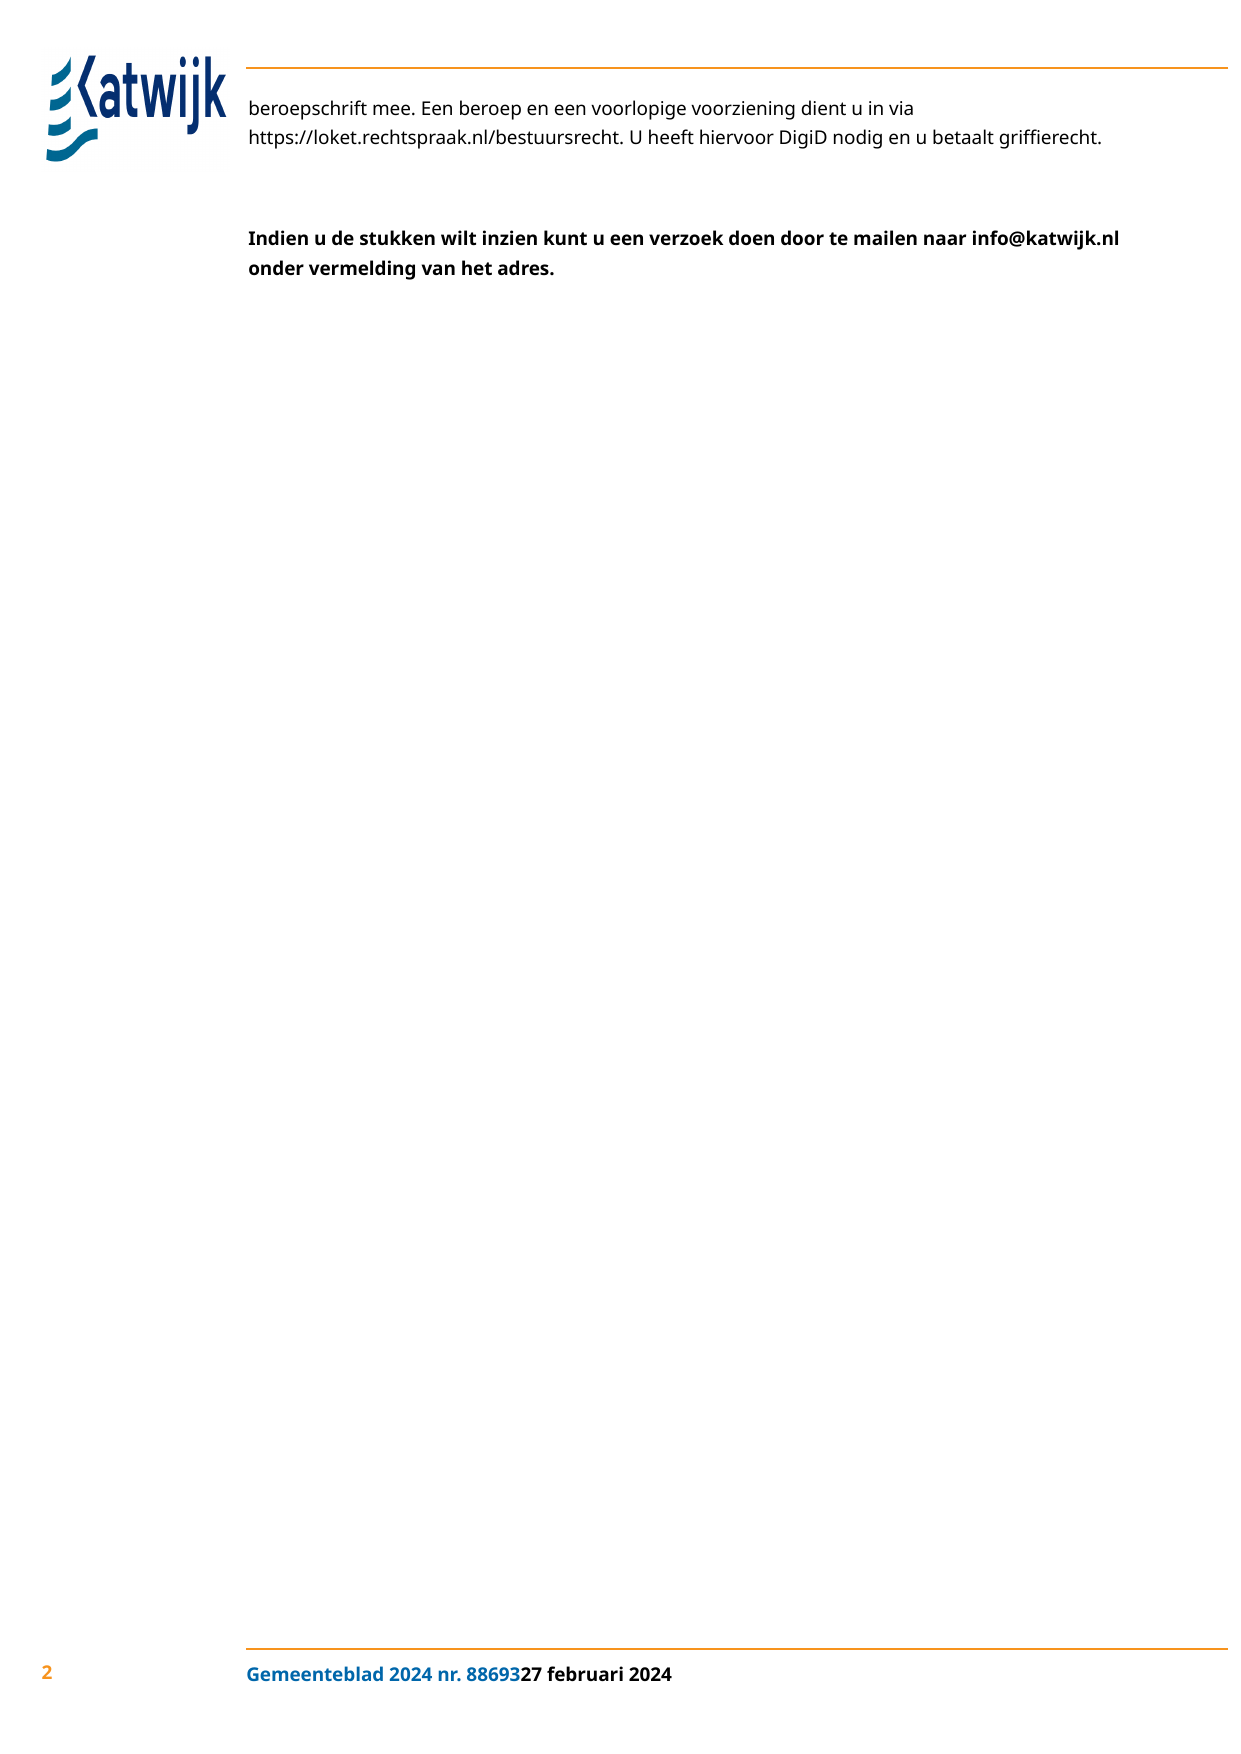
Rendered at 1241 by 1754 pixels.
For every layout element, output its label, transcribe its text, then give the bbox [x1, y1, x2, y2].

text Indien u de stukken wilt inzien kunt u een verzoek doen door te mailen naar info@katwijk.nl onder vermelding van het adres. [248, 225, 1152, 281]
text beroepschrift mee. Een beroep en een voorlopige voorziening dient u in via https://loket.rechtspraak.nl/bestuursrecht. U heeft hiervoor DigiD nodig en u betaalt griffierecht. [248, 95, 1152, 150]
picture [41, 47, 231, 172]
